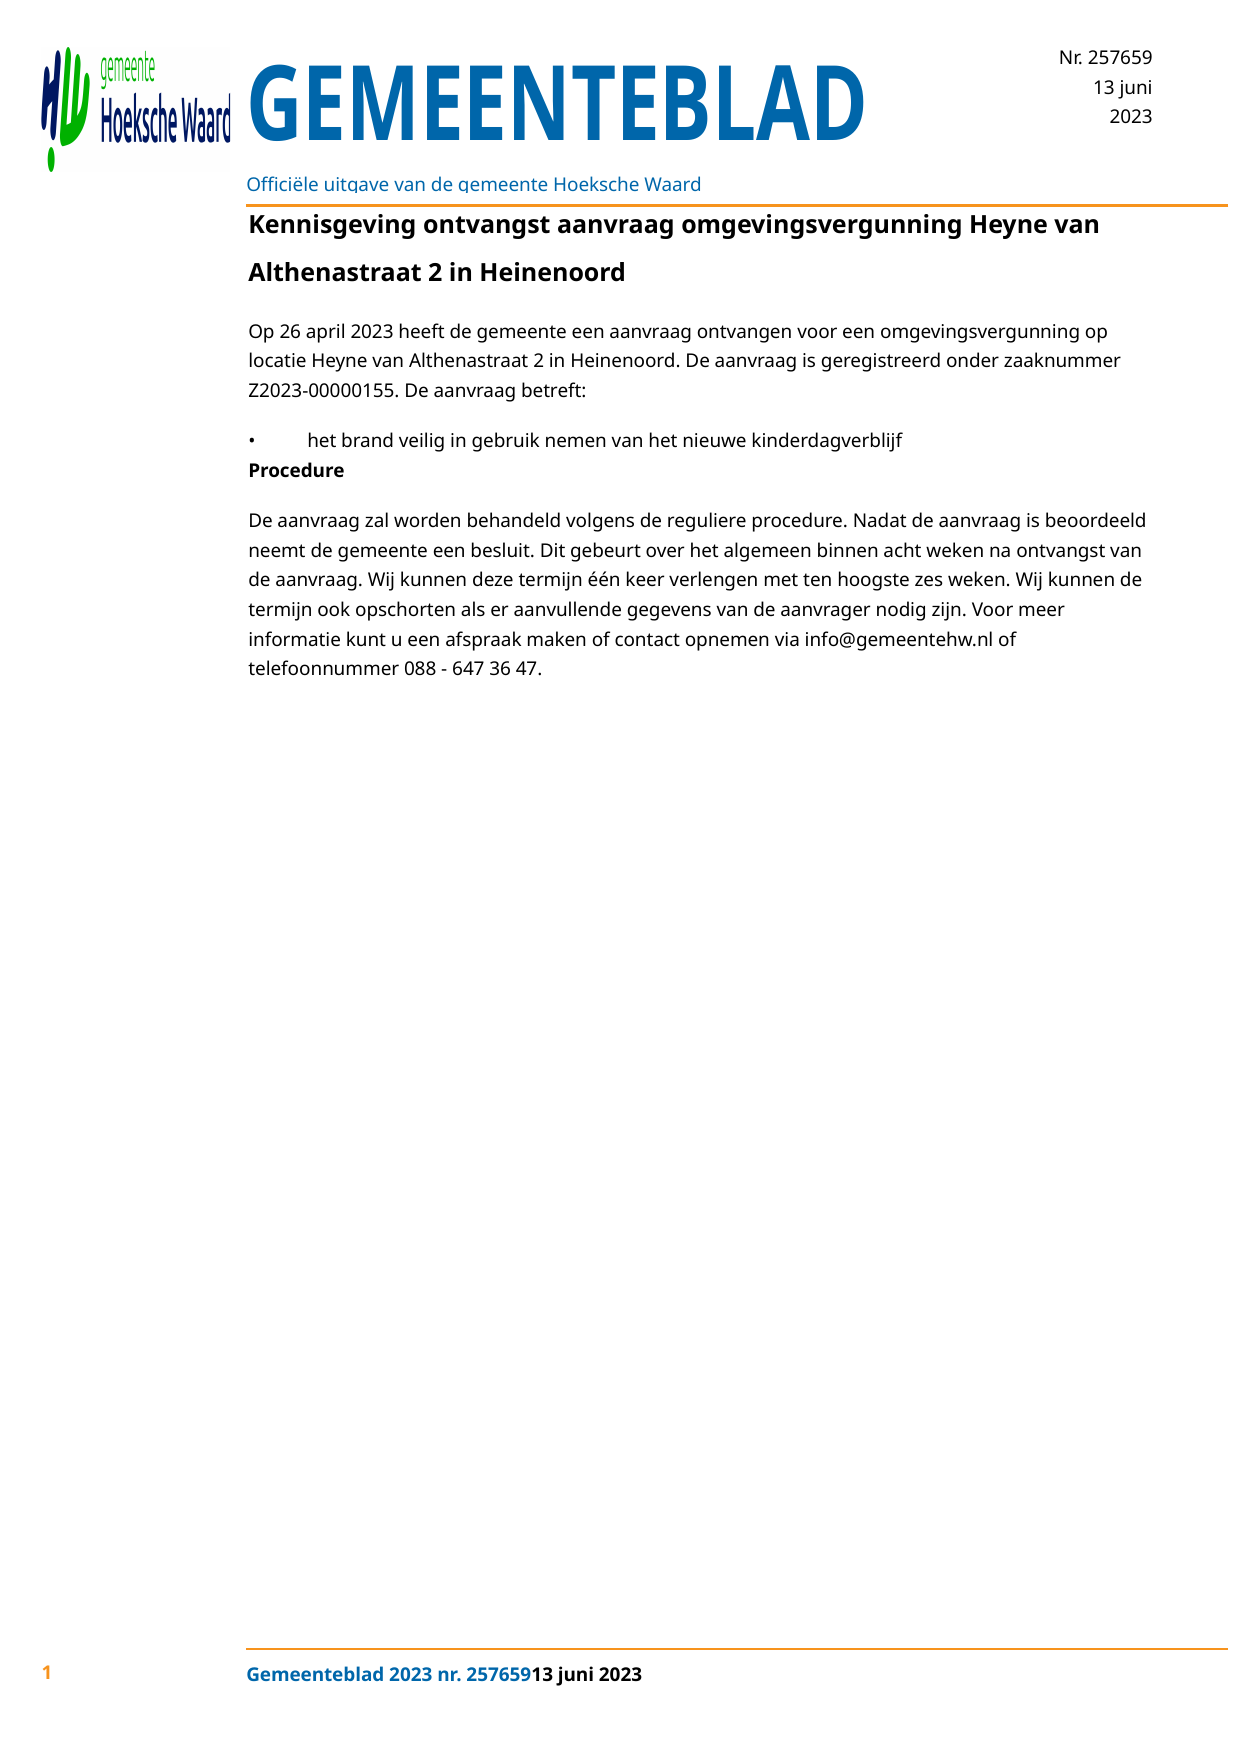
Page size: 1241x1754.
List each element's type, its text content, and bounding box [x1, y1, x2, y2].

text De aanvraag zal worden behandeld volgens de reguliere procedure. Nadat de aanvraag is beoordeeld neemt de gemeente een besluit. Dit gebeurt over het algemeen binnen acht weken na ontvangst van de aanvraag. Wij kunnen deze termijn één keer verlengen met ten hoogste zes weken. Wij kunnen de termijn ook opschorten als er aanvullende gegevens van de aanvrager nodig zijn. Voor meer informatie kunt u een afspraak maken of contact opnemen via info@gemeentehw.nl of telefoonnummer 088 - 647 36 47. [248, 507, 1152, 681]
text Kennisgeving ontvangst aanvraag omgevingsvergunning Heyne van Althenastraat 2 in Heinenoord [248, 207, 1152, 288]
text Op 26 april 2023 heeft de gemeente een aanvraag ontvangen voor een omgevingsvergunning op locatie Heyne van Althenastraat 2 in Heinenoord. De aanvraag is geregistreerd onder zaaknummer Z2023-00000155. De aanvraag betreft: [248, 318, 1152, 403]
text Procedure [248, 457, 1152, 483]
picture [41, 47, 231, 172]
list het brand veilig in gebruik nemen van het nieuwe kinderdagverblijf [248, 427, 1152, 453]
